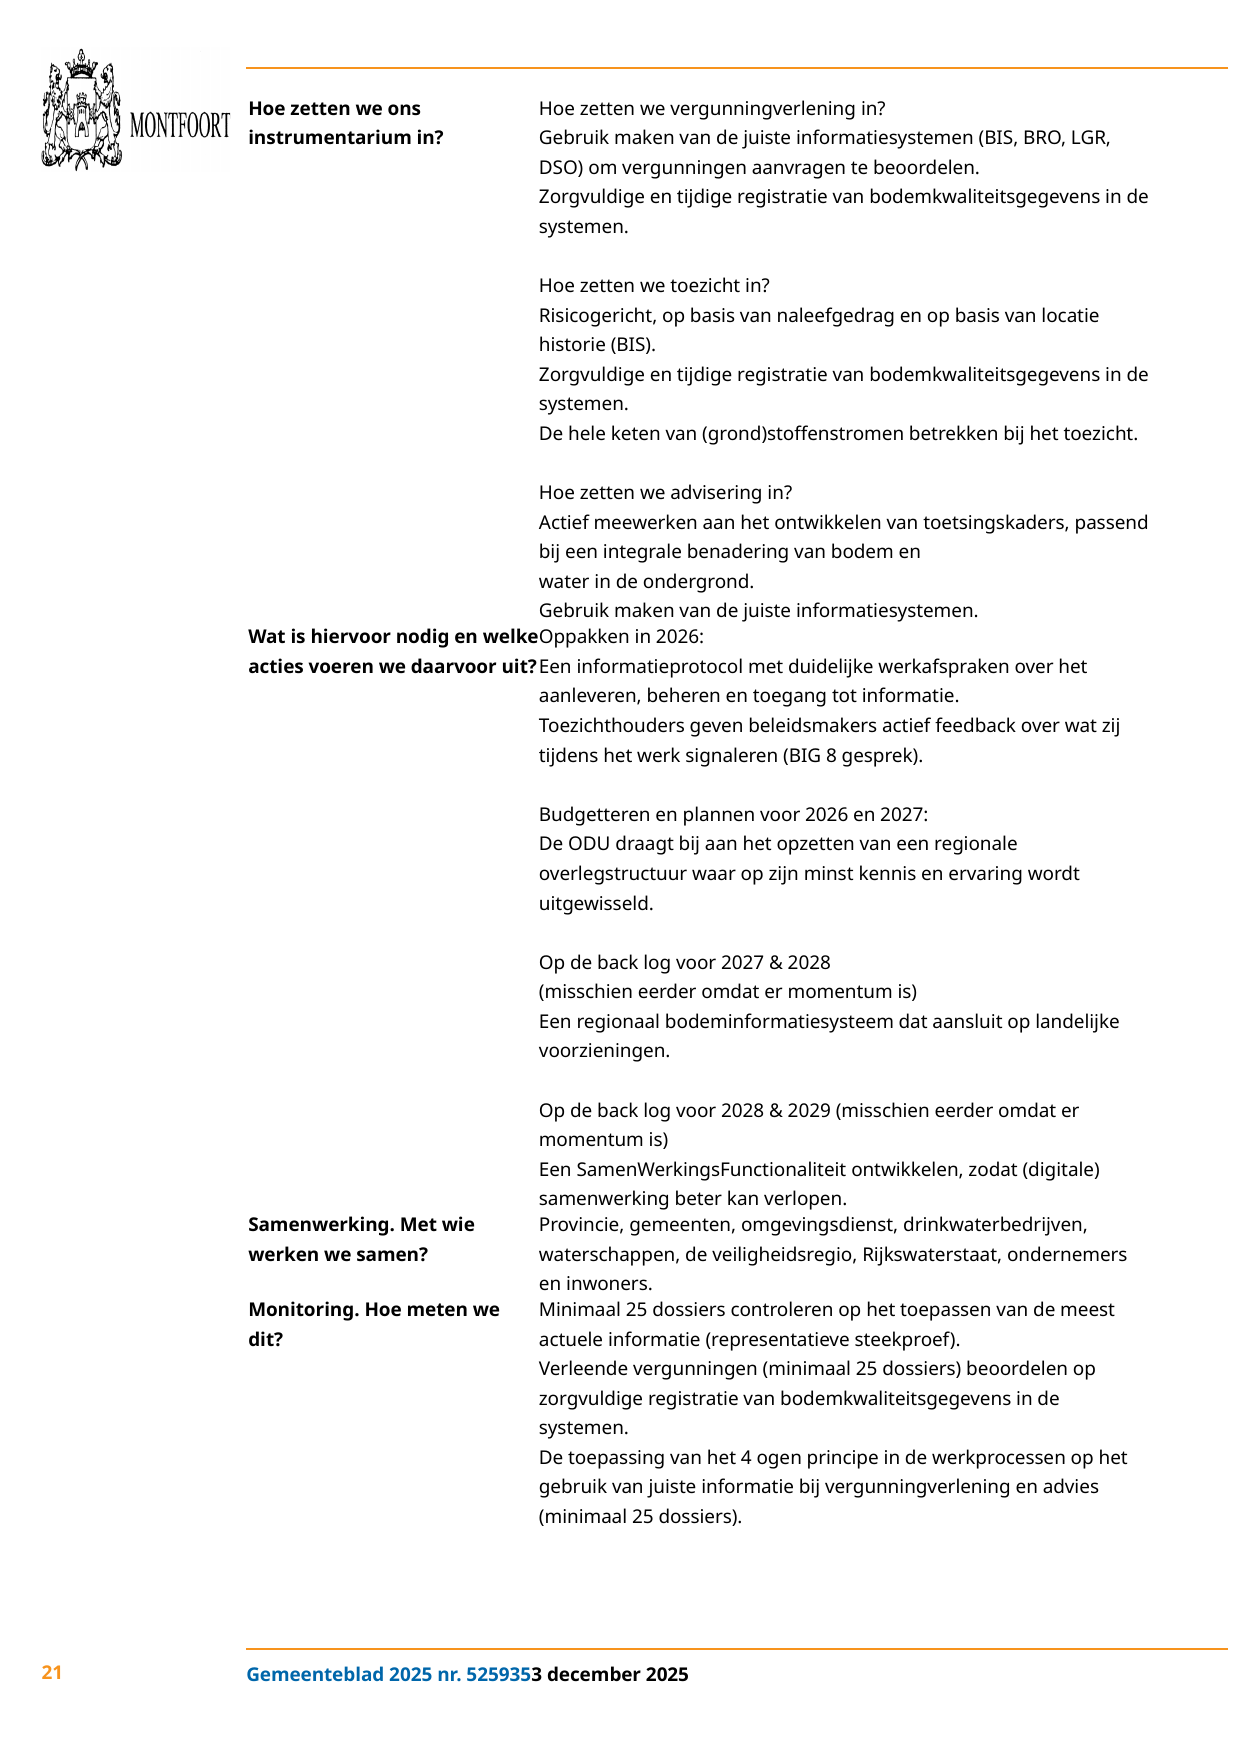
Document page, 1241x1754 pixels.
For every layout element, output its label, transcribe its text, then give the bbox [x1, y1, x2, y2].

table_cell Provincie, gemeenten, omgevingsdienst, drinkwaterbedrijven, waterschappen, de veiligheidsregio, Rijkswaterstaat, ondernemers en inwoners. [539, 1211, 1152, 1296]
table_cell Samenwerking. Met wie werken we samen? [248, 1211, 539, 1296]
table_cell Hoe zetten we ons instrumentarium in? [248, 95, 539, 623]
table_cell Hoe zetten we vergunningverlening in? Gebruik maken van de juiste informatiesystemen (BIS, BRO, LGR, DSO) om vergunningen aanvragen te beoordelen. Zorgvuldige en tijdige registratie van bodemkwaliteitsgegevens in de systemen. Hoe zetten we toezicht in? Risicogericht, op basis van naleefgedrag en op basis van locatie historie (BIS). Zorgvuldige en tijdige registratie van bodemkwaliteitsgegevens in de systemen. De hele keten van (grond)stoffenstromen betrekken bij het toezicht. Hoe zetten we advisering in? Actief meewerken aan het ontwikkelen van toetsingskaders, passend bij een integrale benadering van bodem en water in de ondergrond. Gebruik maken van de juiste informatiesystemen. [539, 95, 1152, 623]
table_cell Oppakken in 2026: Een informatieprotocol met duidelijke werkafspraken over het aanleveren, beheren en toegang tot informatie. Toezichthouders geven beleidsmakers actief feedback over wat zij tijdens het werk signaleren (BIG 8 gesprek). Budgetteren en plannen voor 2026 en 2027: De ODU draagt bij aan het opzetten van een regionale overlegstructuur waar op zijn minst kennis en ervaring wordt uitgewisseld. Op de back log voor 2027 & 2028 (misschien eerder omdat er momentum is) Een regionaal bodeminformatiesysteem dat aansluit op landelijke voorzieningen. Op de back log voor 2028 & 2029 (misschien eerder omdat er momentum is) Een SamenWerkingsFunctionaliteit ontwikkelen, zodat (digitale) samenwerking beter kan verlopen. [539, 624, 1152, 1211]
picture [41, 47, 231, 172]
table_cell Minimaal 25 dossiers controleren op het toepassen van de meest actuele informatie (representatieve steekproef). Verleende vergunningen (minimaal 25 dossiers) beoordelen op zorgvuldige registratie van bodemkwaliteitsgegevens in de systemen. De toepassing van het 4 ogen principe in de werkprocessen op het gebruik van juiste informatie bij vergunningverlening en advies (minimaal 25 dossiers). [539, 1296, 1152, 1558]
table_cell Wat is hiervoor nodig en welke acties voeren we daarvoor uit? [248, 624, 539, 1211]
table_cell Monitoring. Hoe meten we dit? [248, 1296, 539, 1558]
